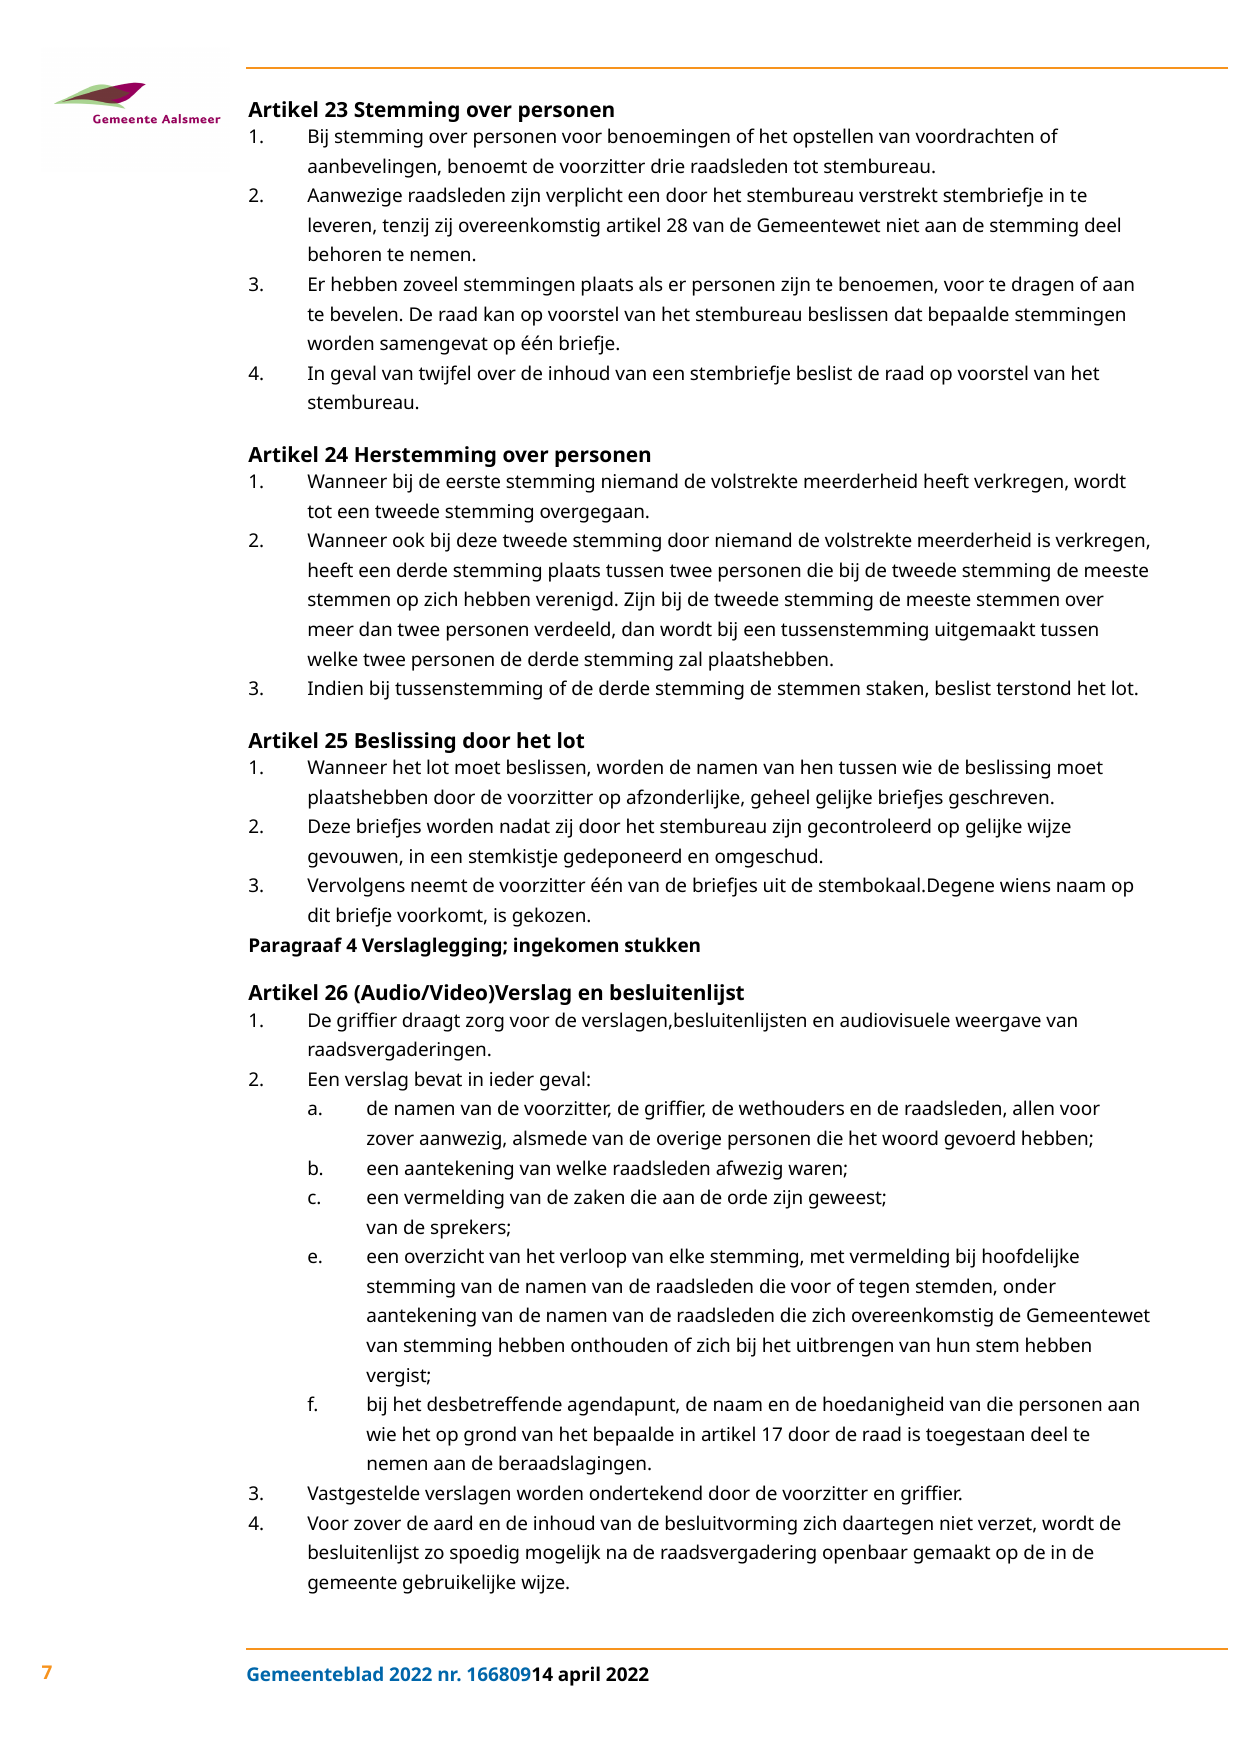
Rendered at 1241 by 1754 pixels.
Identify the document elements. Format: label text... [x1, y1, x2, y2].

list Aanwezige raadsleden zijn verplicht een door het stembureau verstrekt stembriefje in te leveren, tenzij zij overeenkomstig artikel 28 van de Gemeentewet niet aan de stemming deel behoren te nemen. [248, 182, 1152, 267]
list Indien bij tussenstemming of de derde stemming de stemmen staken, beslist terstond het lot. [248, 675, 1152, 701]
list van de sprekers; [307, 1214, 1152, 1239]
list Wanneer ook bij deze tweede stemming door niemand de volstrekte meerderheid is verkregen, heeft een derde stemming plaats tussen twee personen die bij de tweede stemming de meeste stemmen op zich hebben verenigd. Zijn bij de tweede stemming de meeste stemmen over meer dan twee personen verdeeld, dan wordt bij een tussenstemming uitgemaakt tussen welke twee personen de derde stemming zal plaatshebben. [248, 527, 1152, 672]
text Artikel 23 Stemming over personen [248, 95, 1152, 123]
text Paragraaf 4 Verslaglegging; ingekomen stukken [248, 932, 1152, 957]
text Artikel 24 Herstemming over personen [248, 440, 1152, 468]
list In geval van twijfel over de inhoud van een stembriefje beslist de raad op voorstel van het stembureau. [248, 360, 1152, 415]
list Wanneer bij de eerste stemming niemand de volstrekte meerderheid heeft verkregen, wordt tot een tweede stemming overgegaan. [248, 468, 1152, 524]
list bij het desbetreffende agendapunt, de naam en de hoedanigheid van die personen aan wie het op grond van het bepaalde in artikel 17 door de raad is toegestaan deel te nemen aan de beraadslagingen. [307, 1391, 1152, 1476]
list Bij stemming over personen voor benoemingen of het opstellen van voordrachten of aanbevelingen, benoemt de voorzitter drie raadsleden tot stembureau. [248, 123, 1152, 178]
list de namen van de voorzitter, de griffier, de wethouders en de raadsleden, allen voor zover aanwezig, alsmede van de overige personen die het woord gevoerd hebben; [307, 1096, 1152, 1151]
list Deze briefjes worden nadat zij door het stembureau zijn gecontroleerd op gelijke wijze gevouwen, in een stemkistje gedeponeerd en omgeschud. [248, 813, 1152, 869]
picture [41, 47, 231, 172]
text Artikel 25 Beslissing door het lot [248, 726, 1152, 754]
list De griffier draagt zorg voor de verslagen,besluitenlijsten en audiovisuele weergave van raadsvergaderingen. [248, 1007, 1152, 1062]
list Vastgestelde verslagen worden ondertekend door de voorzitter en griffier. [248, 1480, 1152, 1506]
list Er hebben zoveel stemmingen plaats als er personen zijn te benoemen, voor te dragen of aan te bevelen. De raad kan op voorstel van het stembureau beslissen dat bepaalde stemmingen worden samengevat op één briefje. [248, 271, 1152, 356]
text Artikel 26 (Audio/Video)Verslag en besluitenlijst [248, 978, 1152, 1007]
list een aantekening van welke raadsleden afwezig waren; [307, 1155, 1152, 1180]
list Vervolgens neemt de voorzitter één van de briefjes uit de stembokaal.Degene wiens naam op dit briefje voorkomt, is gekozen. [248, 873, 1152, 928]
list Voor zover de aard en de inhoud van de besluitvorming zich daartegen niet verzet, wordt de besluitenlijst zo spoedig mogelijk na de raadsvergadering openbaar gemaakt op de in de gemeente gebruikelijke wijze. [248, 1510, 1152, 1594]
list Wanneer het lot moet beslissen, worden de namen van hen tussen wie de beslissing moet plaatshebben door de voorzitter op afzonderlijke, geheel gelijke briefjes geschreven. [248, 754, 1152, 809]
list een vermelding van de zaken die aan de orde zijn geweest; [307, 1184, 1152, 1210]
list Een verslag bevat in ieder geval: [248, 1066, 1152, 1092]
list een overzicht van het verloop van elke stemming, met vermelding bij hoofdelijke stemming van de namen van de raadsleden die voor of tegen stemden, onder aantekening van de namen van de raadsleden die zich overeenkomstig de Gemeentewet van stemming hebben onthouden of zich bij het uitbrengen van hun stem hebben vergist; [307, 1243, 1152, 1387]
